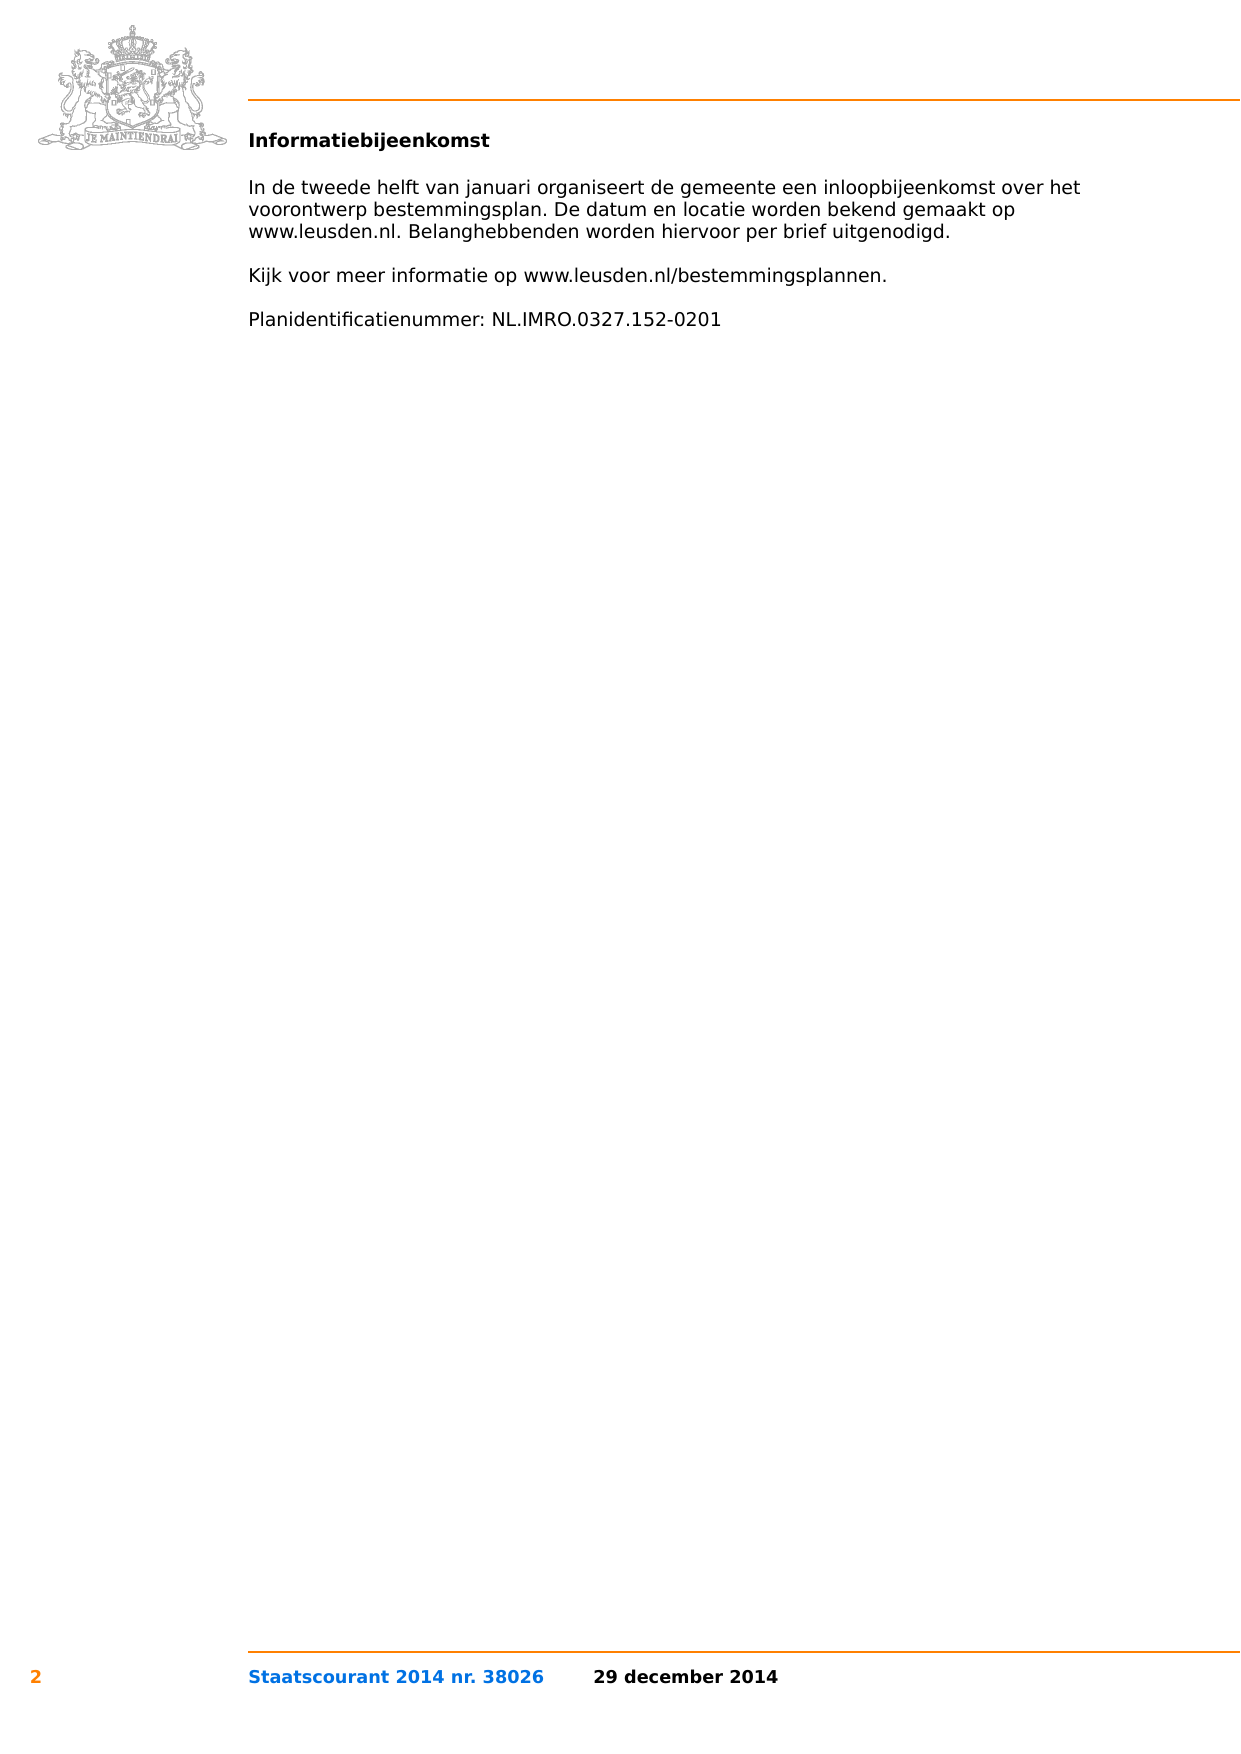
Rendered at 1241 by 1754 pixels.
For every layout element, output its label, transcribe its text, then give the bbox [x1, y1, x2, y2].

text Kijk voor meer informatie op www.leusden.nl/bestemmingsplannen. [248, 265, 1163, 287]
subtitle Informatiebijeenkomst [248, 130, 1163, 152]
text In de tweede helft van januari organiseert de gemeente een inloopbijeenkomst over het voorontwerp bestemmingsplan. De datum en locatie worden bekend gemaakt op www.leusden.nl. Belanghebbenden worden hiervoor per brief uitgenodigd. [248, 177, 1163, 243]
picture [38, 25, 227, 150]
text Planidentificatienummer: NL.IMRO.0327.152-0201 [248, 308, 1163, 331]
